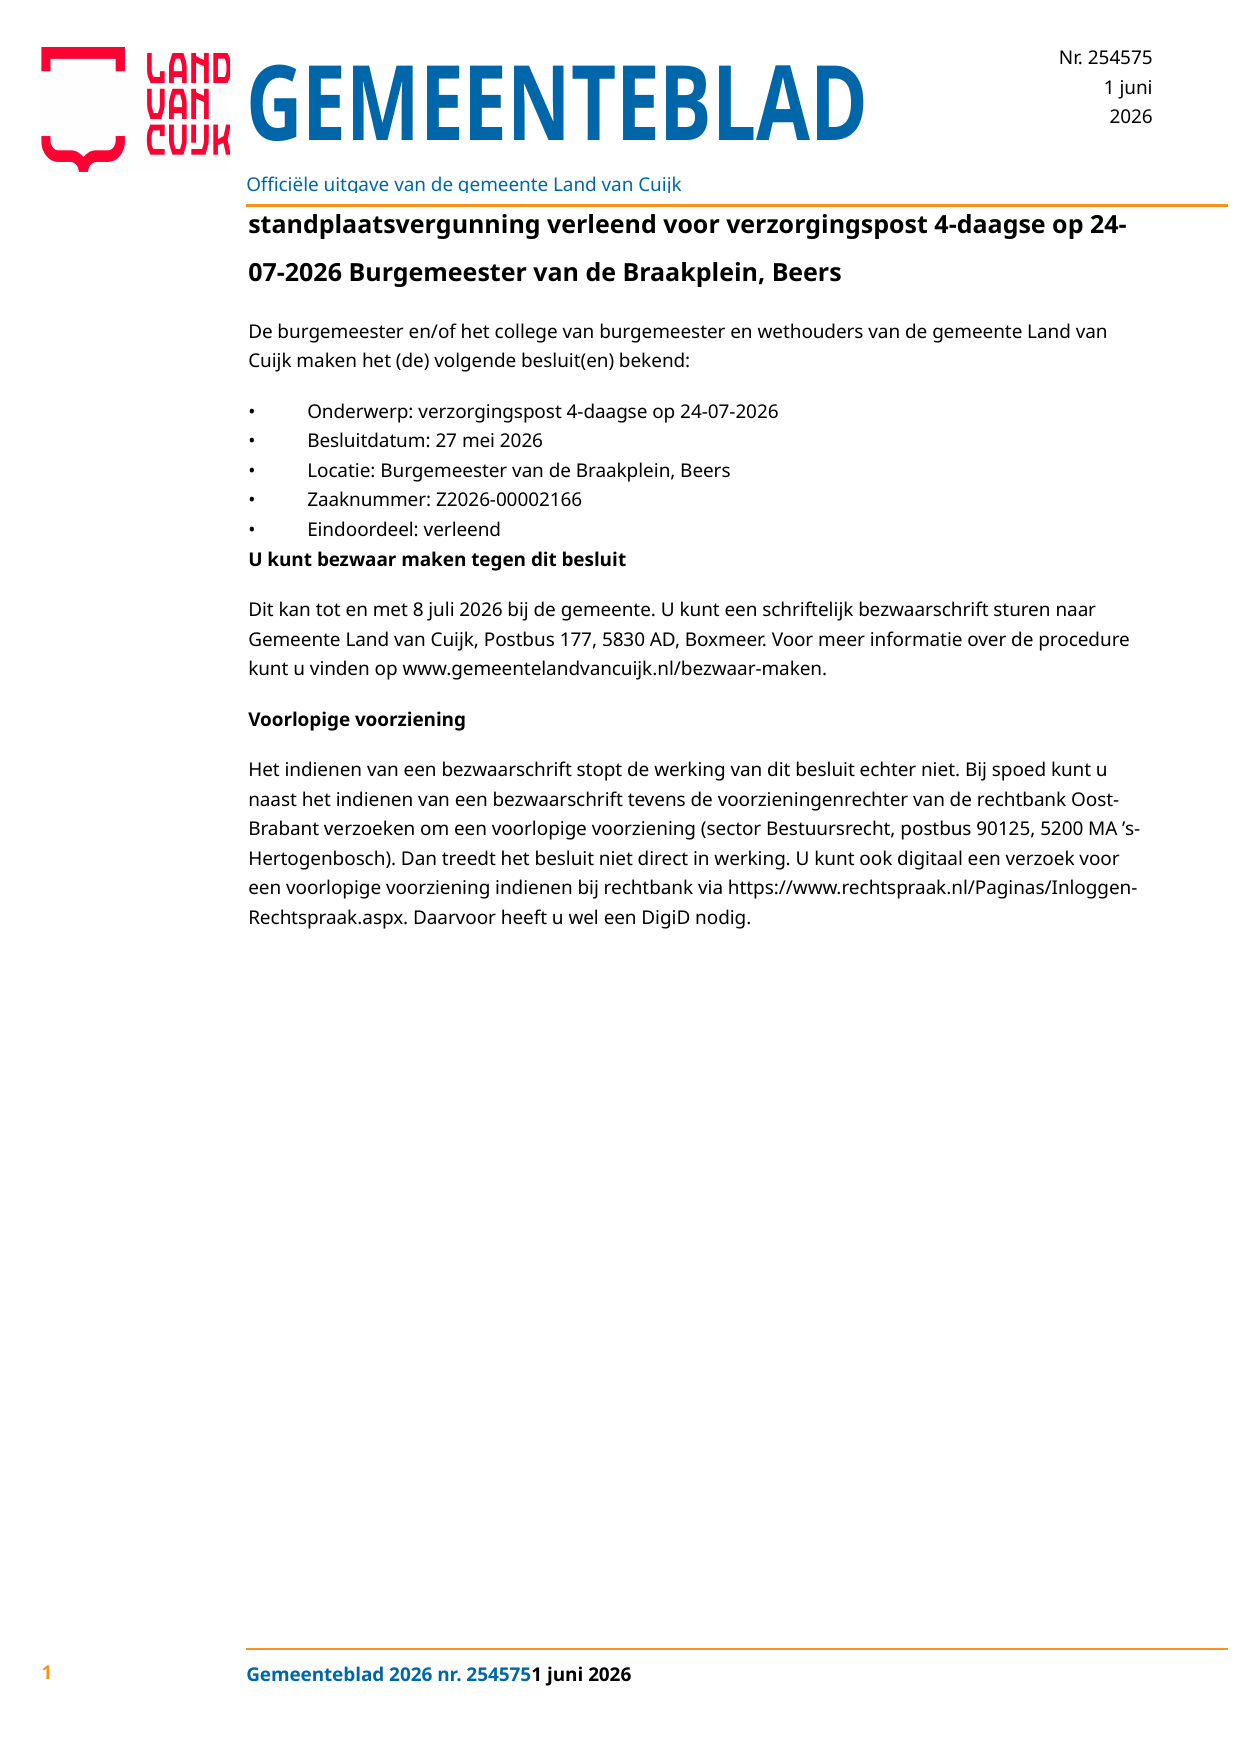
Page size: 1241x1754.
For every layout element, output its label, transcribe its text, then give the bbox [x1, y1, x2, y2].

text U kunt bezwaar maken tegen dit besluit [248, 546, 1152, 572]
list Zaaknummer: Z2026-00002166 [248, 487, 1152, 512]
text Voorlopige voorziening [248, 706, 1152, 732]
list Besluitdatum: 27 mei 2026 [248, 427, 1152, 453]
text Het indienen van een bezwaarschrift stopt de werking van dit besluit echter niet. Bij spoed kunt u naast het indienen van een bezwaarschrift tevens de voorzieningenrechter van de rechtbank Oost-Brabant verzoeken om een voorlopige voorziening (sector Bestuursrecht, postbus 90125, 5200 MA ’s-Hertogenbosch). Dan treedt het besluit niet direct in werking. U kunt ook digitaal een verzoek voor een voorlopige voorziening indienen bij rechtbank via https://www.rechtspraak.nl/Paginas/Inloggen-Rechtspraak.aspx. Daarvoor heeft u wel een DigiD nodig. [248, 756, 1152, 930]
picture [41, 47, 231, 172]
list Locatie: Burgemeester van de Braakplein, Beers [248, 457, 1152, 483]
text De burgemeester en/of het college van burgemeester en wethouders van de gemeente Land van Cuijk maken het (de) volgende besluit(en) bekend: [248, 318, 1152, 373]
list Eindoordeel: verleend [248, 516, 1152, 542]
text standplaatsvergunning verleend voor verzorgingspost 4-daagse op 24-07-2026 Burgemeester van de Braakplein, Beers [248, 207, 1152, 288]
list Onderwerp: verzorgingspost 4-daagse op 24-07-2026 [248, 398, 1152, 424]
text Dit kan tot en met 8 juli 2026 bij de gemeente. U kunt een schriftelijk bezwaarschrift sturen naar Gemeente Land van Cuijk, Postbus 177, 5830 AD, Boxmeer. Voor meer informatie over de procedure kunt u vinden op www.gemeentelandvancuijk.nl/bezwaar-maken. [248, 596, 1152, 681]
